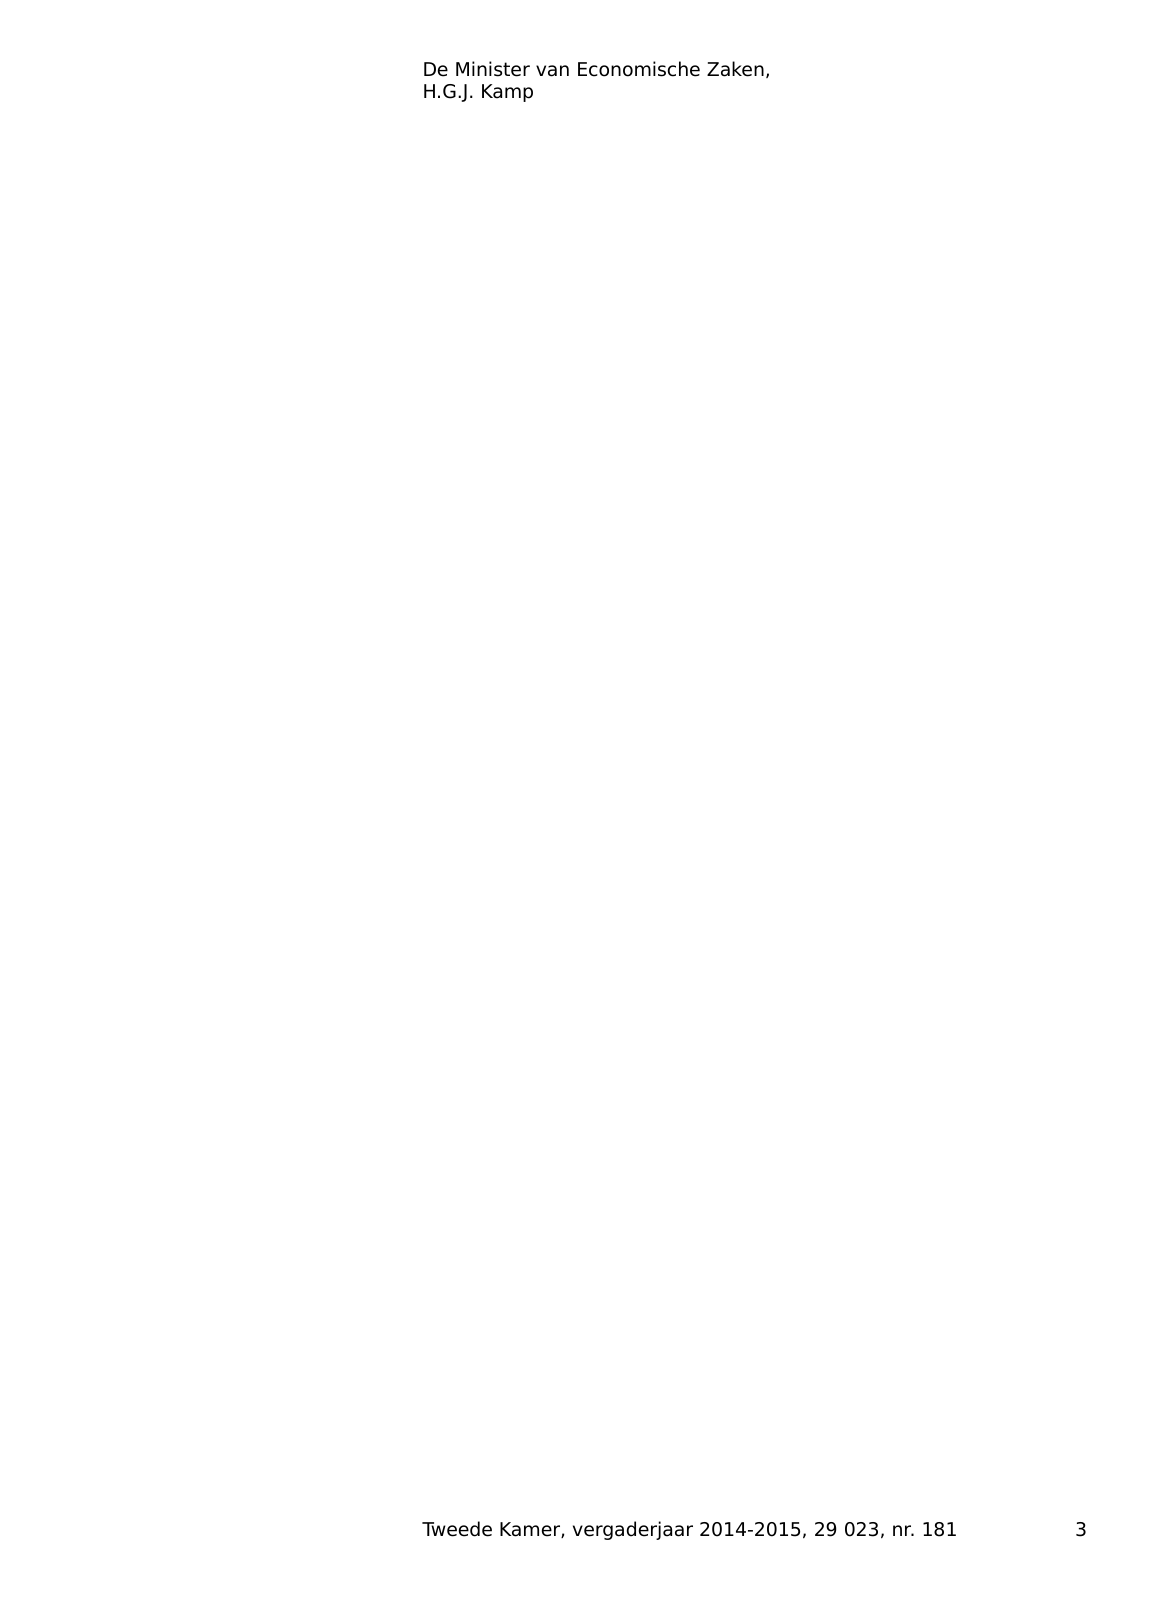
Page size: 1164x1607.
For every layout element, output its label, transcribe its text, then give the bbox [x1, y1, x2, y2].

text De Minister van Economische Zaken, H.G.J. Kamp [422, 59, 1087, 103]
